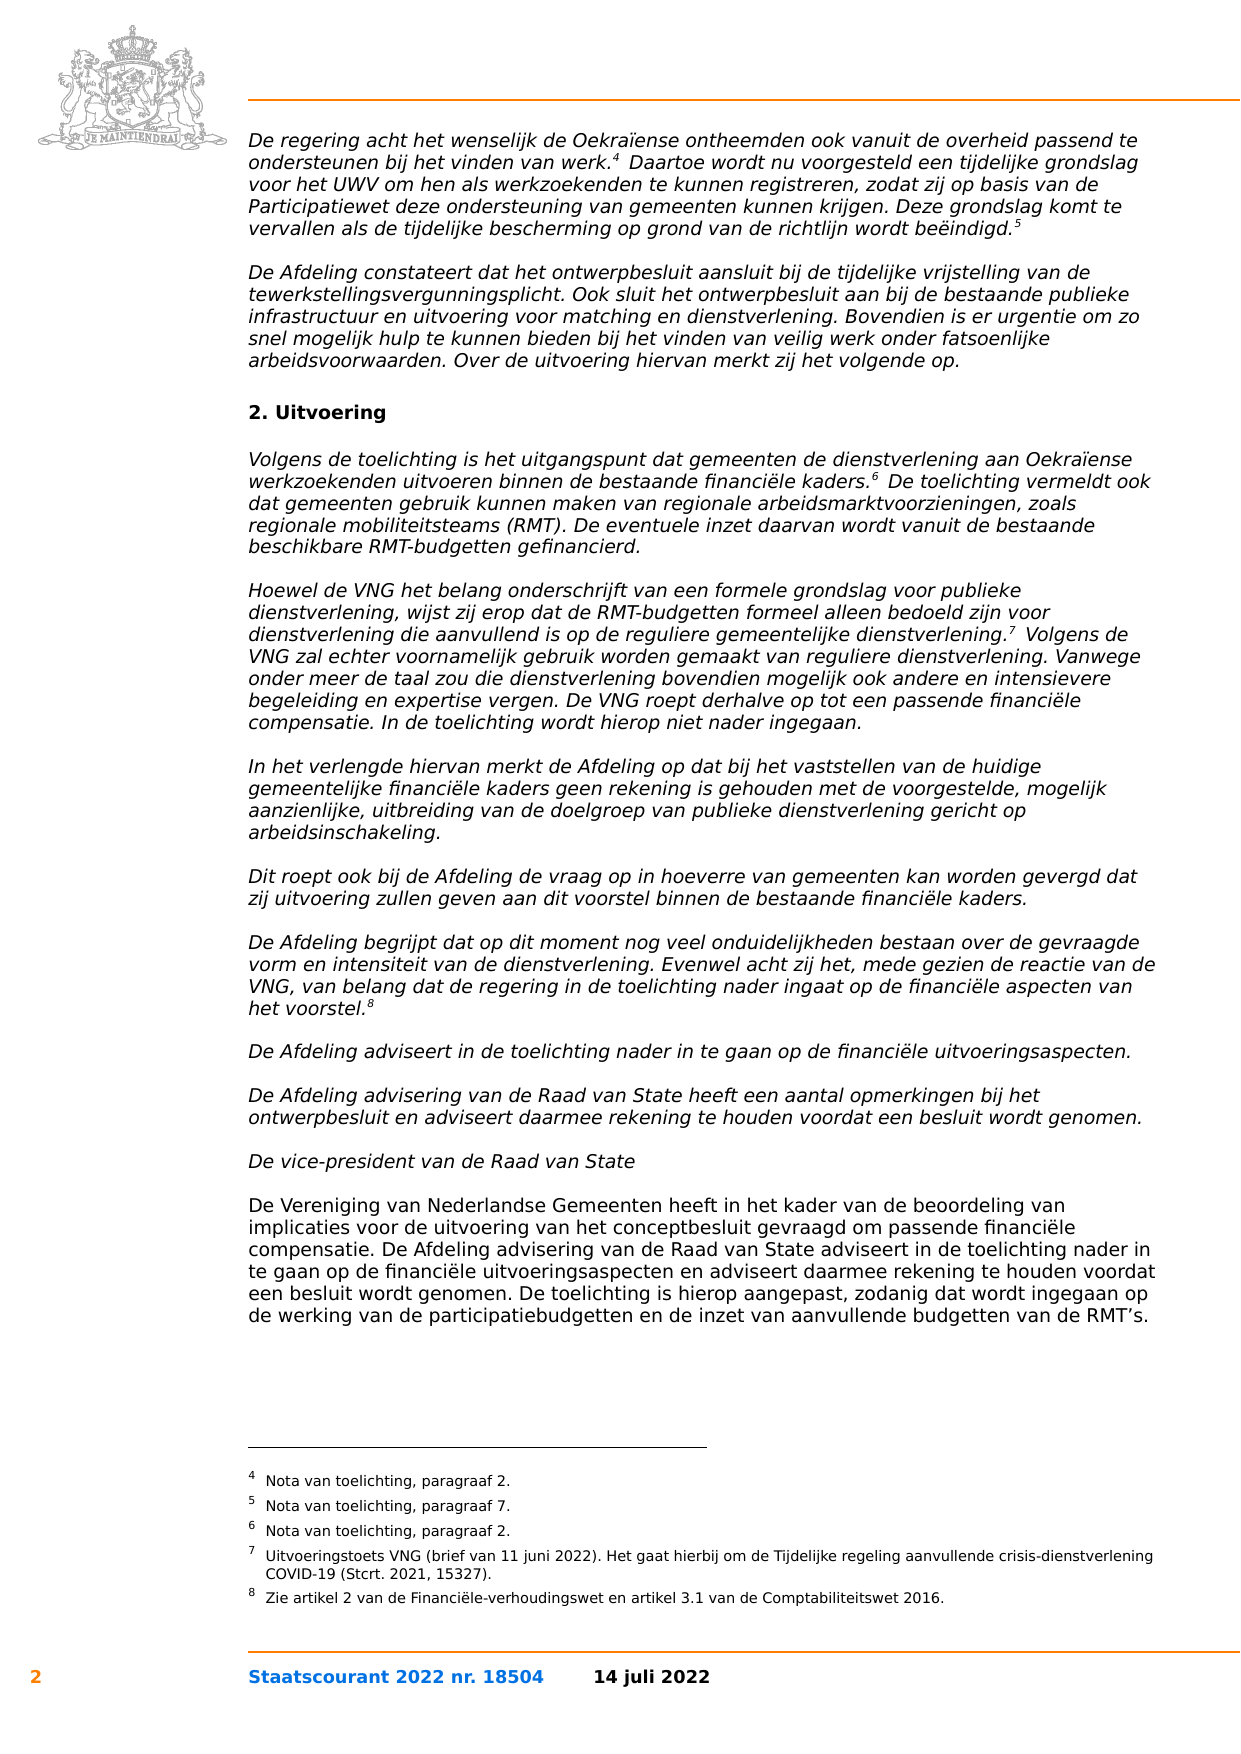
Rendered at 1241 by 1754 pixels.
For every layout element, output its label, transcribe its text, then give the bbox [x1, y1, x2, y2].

text Hoewel de VNG het belang onderschrijft van een formele grondslag voor publieke dienstverlening, wijst zij erop dat de RMT-budgetten formeel alleen bedoeld zijn voor dienstverlening die aanvullend is op de reguliere gemeentelijke dienstverlening. Volgens de VNG zal echter voornamelijk gebruik worden gemaakt van reguliere dienstverlening. Vanwege onder meer de taal zou die dienstverlening bovendien mogelijk ook andere en intensievere begeleiding en expertise vergen. De VNG roept derhalve op tot een passende financiële compensatie. In de toelichting wordt hierop niet nader ingegaan. [248, 580, 1163, 734]
text De regering acht het wenselijk de Oekraïense ontheemden ook vanuit de overheid passend te ondersteunen bij het vinden van werk. Daartoe wordt nu voorgesteld een tijdelijke grondslag voor het UWV om hen als werkzoekenden te kunnen registreren, zodat zij op basis van de Participatiewet deze ondersteuning van gemeenten kunnen krijgen. Deze grondslag komt te vervallen als de tijdelijke bescherming op grond van de richtlijn wordt beëindigd. [248, 130, 1163, 240]
subtitle 2. Uitvoering [248, 402, 1163, 423]
text Dit roept ook bij de Afdeling de vraag op in hoeverre van gemeenten kan worden gevergd dat zij uitvoering zullen geven aan dit voorstel binnen de bestaande financiële kaders. [248, 866, 1163, 910]
text De Vereniging van Nederlandse Gemeenten heeft in het kader van de beoordeling van implicaties voor de uitvoering van het conceptbesluit gevraagd om passende financiële compensatie. De Afdeling advisering van de Raad van State adviseert in de toelichting nader in te gaan op de financiële uitvoeringsaspecten en adviseert daarmee rekening te houden voordat een besluit wordt genomen. De toelichting is hierop aangepast, zodanig dat wordt ingegaan op de werking van de participatiebudgetten en de inzet van aanvullende budgetten van de RMT’s. [248, 1195, 1163, 1327]
picture [38, 25, 227, 150]
text Nota van toelichting, paragraaf 2. [248, 1519, 1163, 1541]
text De Afdeling advisering van de Raad van State heeft een aantal opmerkingen bij het ontwerpbesluit en adviseert daarmee rekening te houden voordat een besluit wordt genomen. [248, 1085, 1163, 1129]
text De vice-president van de Raad van State [248, 1151, 1163, 1173]
text Uitvoeringstoets VNG (brief van 11 juni 2022). Het gaat hierbij om de Tijdelijke regeling aanvullende crisis-dienstverlening COVID-19 (Stcrt. 2021, 15327). [248, 1544, 1163, 1583]
text In het verlengde hiervan merkt de Afdeling op dat bij het vaststellen van de huidige gemeentelijke financiële kaders geen rekening is gehouden met de voorgestelde, mogelijk aanzienlijke, uitbreiding van de doelgroep van publieke dienstverlening gericht op arbeidsinschakeling. [248, 756, 1163, 844]
text Nota van toelichting, paragraaf 7. [248, 1494, 1163, 1516]
text De Afdeling adviseert in de toelichting nader in te gaan op de financiële uitvoeringsaspecten. [248, 1041, 1163, 1063]
text Volgens de toelichting is het uitgangspunt dat gemeenten de dienstverlening aan Oekraïense werkzoekenden uitvoeren binnen de bestaande financiële kaders. De toelichting vermeldt ook dat gemeenten gebruik kunnen maken van regionale arbeidsmarktvoorzieningen, zoals regionale mobiliteitsteams (RMT). De eventuele inzet daarvan wordt vanuit de bestaande beschikbare RMT-budgetten gefinancierd. [248, 448, 1163, 558]
text De Afdeling constateert dat het ontwerpbesluit aansluit bij de tijdelijke vrijstelling van de tewerkstellingsvergunningsplicht. Ook sluit het ontwerpbesluit aan bij de bestaande publieke infrastructuur en uitvoering voor matching en dienstverlening. Bovendien is er urgentie om zo snel mogelijk hulp te kunnen bieden bij het vinden van veilig werk onder fatsoenlijke arbeidsvoorwaarden. Over de uitvoering hiervan merkt zij het volgende op. [248, 262, 1163, 372]
text Nota van toelichting, paragraaf 2. [248, 1469, 1163, 1491]
text De Afdeling begrijpt dat op dit moment nog veel onduidelijkheden bestaan over de gevraagde vorm en intensiteit van de dienstverlening. Evenwel acht zij het, mede gezien de reactie van de VNG, van belang dat de regering in de toelichting nader ingaat op de financiële aspecten van het voorstel. [248, 932, 1163, 1019]
text Zie artikel 2 van de Financiële-verhoudingswet en artikel 3.1 van de Comptabiliteitswet 2016. [248, 1586, 1163, 1608]
